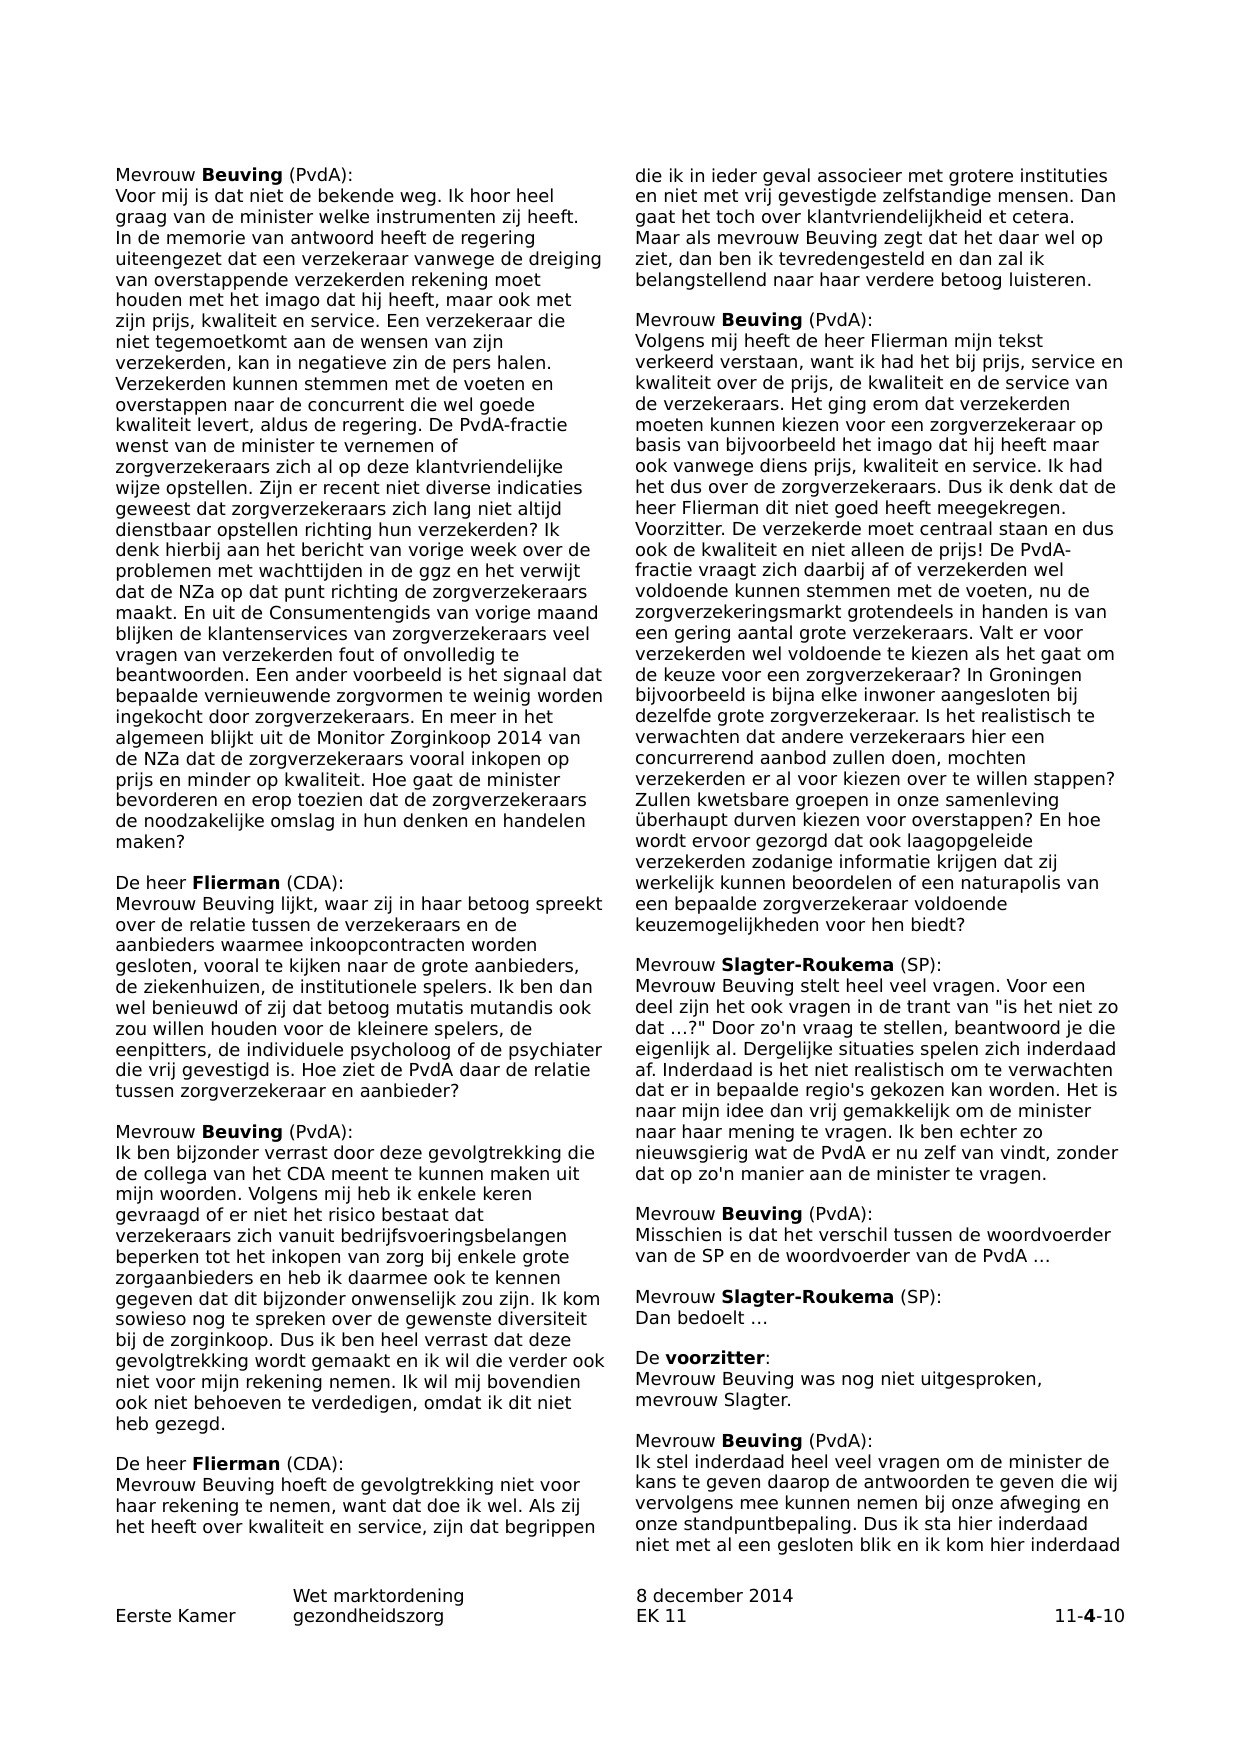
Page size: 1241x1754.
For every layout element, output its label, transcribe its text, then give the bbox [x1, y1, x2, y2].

text Mevrouw Beuving (PvdA): [635, 1204, 1125, 1225]
text Dan bedoelt … [635, 1307, 1125, 1328]
text Mevrouw Slagter-Roukema (SP): [635, 955, 1125, 976]
text Ik ben bijzonder verrast door deze gevolgtrekking die de collega van het CDA meent te kunnen maken uit mijn woorden. Volgens mij heb ik enkele keren gevraagd of er niet het risico bestaat dat verzekeraars zich vanuit bedrijfsvoeringsbelangen beperken tot het inkopen van zorg bij enkele grote zorgaanbieders en heb ik daarmee ook te kennen gegeven dat dit bijzonder onwenselijk zou zijn. Ik kom sowieso nog te spreken over de gewenste diversiteit bij de zorginkoop. Dus ik ben heel verrast dat deze gevolgtrekking wordt gemaakt en ik wil die verder ook niet voor mijn rekening nemen. Ik wil mij bovendien ook niet behoeven te verdedigen, omdat ik dit niet heb gezegd. [115, 1142, 605, 1434]
text Mevrouw Beuving (PvdA): [115, 165, 605, 186]
text Voorzitter. De verzekerde moet centraal staan en dus ook de kwaliteit en niet alleen de prijs! De PvdA-fractie vraagt zich daarbij af of verzekerden wel voldoende kunnen stemmen met de voeten, nu de zorgverzekeringsmarkt grotendeels in handen is van een gering aantal grote verzekeraars. Valt er voor verzekerden wel voldoende te kiezen als het gaat om de keuze voor een zorgverzekeraar? In Groningen bijvoorbeeld is bijna elke inwoner aangesloten bij dezelfde grote zorgverzekeraar. Is het realistisch te verwachten dat andere verzekeraars hier een concurrerend aanbod zullen doen, mochten verzekerden er al voor kiezen over te willen stappen? Zullen kwetsbare groepen in onze samenleving überhaupt durven kiezen voor overstappen? En hoe wordt ervoor gezorgd dat ook laagopgeleide verzekerden zodanige informatie krijgen dat zij werkelijk kunnen beoordelen of een naturapolis van een bepaalde zorgverzekeraar voldoende keuzemogelijkheden voor hen biedt? [635, 518, 1125, 935]
text Mevrouw Beuving hoeft de gevolgtrekking niet voor haar rekening te nemen, want dat doe ik wel. Als zij het heeft over kwaliteit en service, zijn dat begrippen [115, 1475, 605, 1537]
text De heer Flierman (CDA): [115, 1454, 605, 1475]
text die ik in ieder geval associeer met grotere instituties en niet met vrij gevestigde zelfstandige mensen. Dan gaat het toch over klantvriendelijkheid et cetera. Maar als mevrouw Beuving zegt dat het daar wel op ziet, dan ben ik tevredengesteld en dan zal ik belangstellend naar haar verdere betoog luisteren. [635, 165, 1125, 290]
text De heer Flierman (CDA): [115, 873, 605, 893]
text Mevrouw Beuving (PvdA): [635, 1431, 1125, 1451]
text Mevrouw Beuving (PvdA): [115, 1122, 605, 1142]
text In de memorie van antwoord heeft de regering uiteengezet dat een verzekeraar vanwege de dreiging van overstappende verzekerden rekening moet houden met het imago dat hij heeft, maar ook met zijn prijs, kwaliteit en service. Een verzekeraar die niet tegemoetkomt aan de wensen van zijn verzekerden, kan in negatieve zin de pers halen. Verzekerden kunnen stemmen met de voeten en overstappen naar de concurrent die wel goede kwaliteit levert, aldus de regering. De PvdA-fractie wenst van de minister te vernemen of zorgverzekeraars zich al op deze klantvriendelijke wijze opstellen. Zijn er recent niet diverse indicaties geweest dat zorgverzekeraars zich lang niet altijd dienstbaar opstellen richting hun verzekerden? Ik denk hierbij aan het bericht van vorige week over de problemen met wachttijden in de ggz en het verwijt dat de NZa op dat punt richting de zorgverzekeraars maakt. En uit de Consumentengids van vorige maand blijken de klantenservices van zorgverzekeraars veel vragen van verzekerden fout of onvolledig te beantwoorden. Een ander voorbeeld is het signaal dat bepaalde vernieuwende zorgvormen te weinig worden ingekocht door zorgverzekeraars. En meer in het algemeen blijkt uit de Monitor Zorginkoop 2014 van de NZa dat de zorgverzekeraars vooral inkopen op prijs en minder op kwaliteit. Hoe gaat de minister bevorderen en erop toezien dat de zorgverzekeraars de noodzakelijke omslag in hun denken en handelen maken? [115, 228, 605, 853]
text Mevrouw Slagter-Roukema (SP): [635, 1287, 1125, 1307]
text Voor mij is dat niet de bekende weg. Ik hoor heel graag van de minister welke instrumenten zij heeft. [115, 186, 605, 228]
text Volgens mij heeft de heer Flierman mijn tekst verkeerd verstaan, want ik had het bij prijs, service en kwaliteit over de prijs, de kwaliteit en de service van de verzekeraars. Het ging erom dat verzekerden moeten kunnen kiezen voor een zorgverzekeraar op basis van bijvoorbeeld het imago dat hij heeft maar ook vanwege diens prijs, kwaliteit en service. Ik had het dus over de zorgverzekeraars. Dus ik denk dat de heer Flierman dit niet goed heeft meegekregen. [635, 331, 1125, 518]
text Misschien is dat het verschil tussen de woordvoerder van de SP en de woordvoerder van de PvdA … [635, 1225, 1125, 1267]
text Mevrouw Beuving stelt heel veel vragen. Voor een deel zijn het ook vragen in de trant van "is het niet zo dat …?" Door zo'n vraag te stellen, beantwoord je die eigenlijk al. Dergelijke situaties spelen zich inderdaad af. Inderdaad is het niet realistisch om te verwachten dat er in bepaalde regio's gekozen kan worden. Het is naar mijn idee dan vrij gemakkelijk om de minister naar haar mening te vragen. Ik ben echter zo nieuwsgierig wat de PvdA er nu zelf van vindt, zonder dat op zo'n manier aan de minister te vragen. [635, 976, 1125, 1184]
text De voorzitter: [635, 1348, 1125, 1369]
text Ik stel inderdaad heel veel vragen om de minister de kans te geven daarop de antwoorden te geven die wij vervolgens mee kunnen nemen bij onze afweging en onze standpuntbepaling. Dus ik sta hier inderdaad niet met al een gesloten blik en ik kom hier inderdaad [635, 1451, 1125, 1556]
text Mevrouw Beuving lijkt, waar zij in haar betoog spreekt over de relatie tussen de verzekeraars en de aanbieders waarmee inkoopcontracten worden gesloten, vooral te kijken naar de grote aanbieders, de ziekenhuizen, de institutionele spelers. Ik ben dan wel benieuwd of zij dat betoog mutatis mutandis ook zou willen houden voor de kleinere spelers, de eenpitters, de individuele psycholoog of de psychiater die vrij gevestigd is. Hoe ziet de PvdA daar de relatie tussen zorgverzekeraar en aanbieder? [115, 893, 605, 1102]
text Mevrouw Beuving was nog niet uitgesproken, mevrouw Slagter. [635, 1369, 1125, 1411]
text Mevrouw Beuving (PvdA): [635, 310, 1125, 331]
